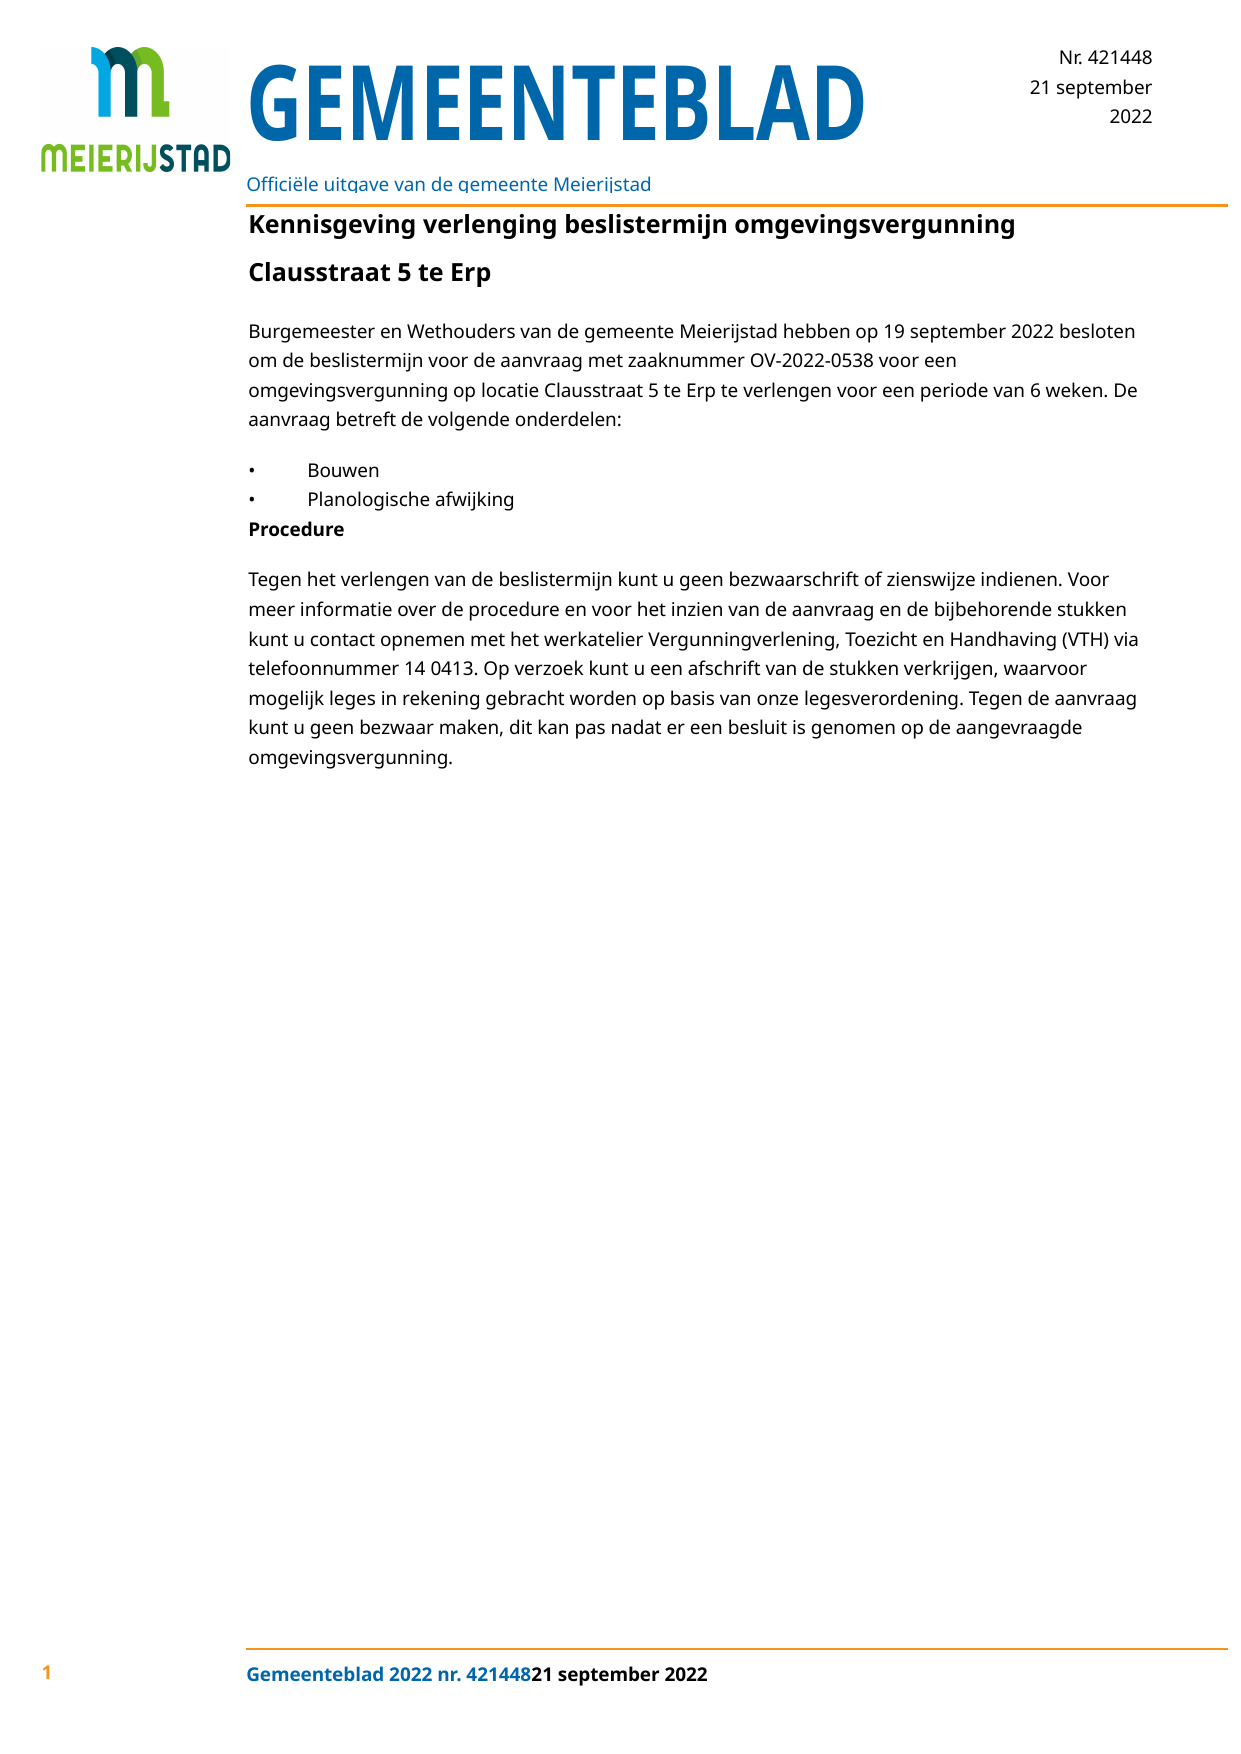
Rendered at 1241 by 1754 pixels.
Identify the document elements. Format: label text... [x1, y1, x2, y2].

picture [41, 47, 231, 172]
text Burgemeester en Wethouders van de gemeente Meierijstad hebben op 19 september 2022 besloten om de beslistermijn voor de aanvraag met zaaknummer OV-2022-0538 voor een omgevingsvergunning op locatie Clausstraat 5 te Erp te verlengen voor een periode van 6 weken. De aanvraag betreft de volgende onderdelen: [248, 318, 1152, 432]
text Kennisgeving verlenging beslistermijn omgevingsvergunning Clausstraat 5 te Erp [248, 207, 1152, 288]
list Bouwen [248, 457, 1152, 483]
text Procedure [248, 516, 1152, 542]
list Planologische afwijking [248, 487, 1152, 512]
text Tegen het verlengen van de beslistermijn kunt u geen bezwaarschrift of zienswijze indienen. Voor meer informatie over de procedure en voor het inzien van de aanvraag en de bijbehorende stukken kunt u contact opnemen met het werkatelier Vergunningverlening, Toezicht en Handhaving (VTH) via telefoonnummer 14 0413. Op verzoek kunt u een afschrift van de stukken verkrijgen, waarvoor mogelijk leges in rekening gebracht worden op basis van onze legesverordening. Tegen de aanvraag kunt u geen bezwaar maken, dit kan pas nadat er een besluit is genomen op de aangevraagde omgevingsvergunning. [248, 567, 1152, 770]
